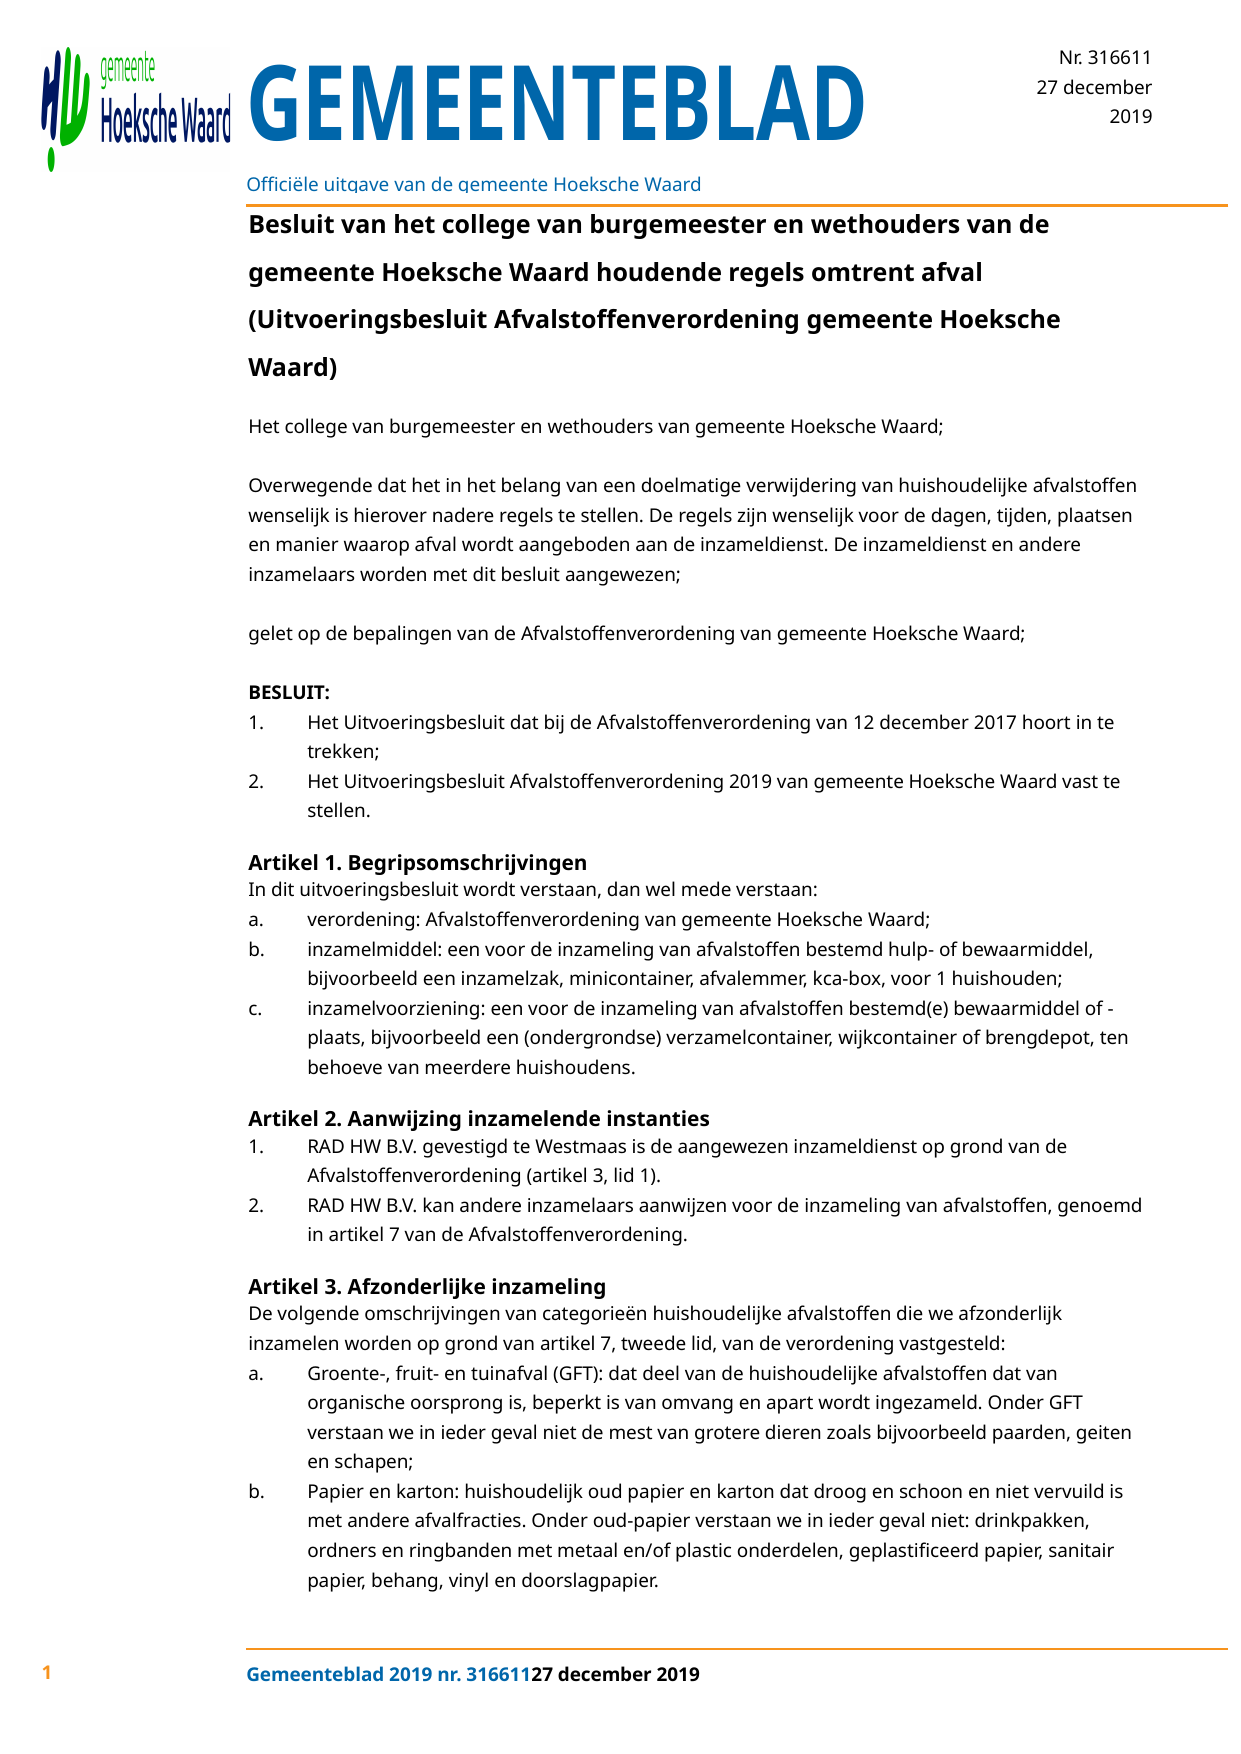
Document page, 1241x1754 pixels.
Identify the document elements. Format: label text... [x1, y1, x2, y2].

text Artikel 2. Aanwijzing inzamelende instanties [248, 1104, 1152, 1133]
text BESLUIT: [248, 679, 1152, 705]
list RAD HW B.V. gevestigd te Westmaas is de aangewezen inzameldienst op grond van de Afvalstoffenverordening (artikel 3, lid 1). [248, 1133, 1152, 1188]
list Het Uitvoeringsbesluit Afvalstoffenverordening 2019 van gemeente Hoeksche Waard vast te stellen. [248, 768, 1152, 823]
text De volgende omschrijvingen van categorieën huishoudelijke afvalstoffen die we afzonderlijk inzamelen worden op grond van artikel 7, tweede lid, van de verordening vastgesteld: [248, 1301, 1152, 1356]
list Papier en karton: huishoudelijk oud papier en karton dat droog en schoon en niet vervuild is met andere afvalfracties. Onder oud-papier verstaan we in ieder geval niet: drinkpakken, ordners en ringbanden met metaal en/of plastic onderdelen, geplastificeerd papier, sanitair papier, behang, vinyl en doorslagpapier. [248, 1478, 1152, 1592]
text Het college van burgemeester en wethouders van gemeente Hoeksche Waard; [248, 413, 1152, 439]
text gelet op de bepalingen van de Afvalstoffenverordening van gemeente Hoeksche Waard; [248, 620, 1152, 646]
list Groente-, fruit- en tuinafval (GFT): dat deel van de huishoudelijke afvalstoffen dat van organische oorsprong is, beperkt is van omvang en apart wordt ingezameld. Onder GFT verstaan we in ieder geval niet de mest van grotere dieren zoals bijvoorbeeld paarden, geiten en schapen; [248, 1360, 1152, 1474]
list verordening: Afvalstoffenverordening van gemeente Hoeksche Waard; [248, 906, 1152, 932]
list Het Uitvoeringsbesluit dat bij de Afvalstoffenverordening van 12 december 2017 hoort in te trekken; [248, 709, 1152, 764]
picture [41, 47, 231, 172]
list inzamelvoorziening: een voor de inzameling van afvalstoffen bestemd(e) bewaarmiddel of -plaats, bijvoorbeeld een (ondergrondse) verzamelcontainer, wijkcontainer of brengdepot, ten behoeve van meerdere huishoudens. [248, 995, 1152, 1080]
text In dit uitvoeringsbesluit wordt verstaan, dan wel mede verstaan: [248, 877, 1152, 902]
text Artikel 1. Begripsomschrijvingen [248, 848, 1152, 877]
text Artikel 3. Afzonderlijke inzameling [248, 1272, 1152, 1301]
text Overwegende dat het in het belang van een doelmatige verwijdering van huishoudelijke afvalstoffen wenselijk is hierover nadere regels te stellen. De regels zijn wenselijk voor de dagen, tijden, plaatsen en manier waarop afval wordt aangeboden aan de inzameldienst. De inzameldienst en andere inzamelaars worden met dit besluit aangewezen; [248, 472, 1152, 587]
list RAD HW B.V. kan andere inzamelaars aanwijzen voor de inzameling van afvalstoffen, genoemd in artikel 7 van de Afvalstoffenverordening. [248, 1192, 1152, 1247]
text Besluit van het college van burgemeester en wethouders van de gemeente Hoeksche Waard houdende regels omtrent afval (Uitvoeringsbesluit Afvalstoffenverordening gemeente Hoeksche Waard) [248, 207, 1152, 384]
list inzamelmiddel: een voor de inzameling van afvalstoffen bestemd hulp- of bewaarmiddel, bijvoorbeeld een inzamelzak, minicontainer, afvalemmer, kca-box, voor 1 huishouden; [248, 936, 1152, 991]
